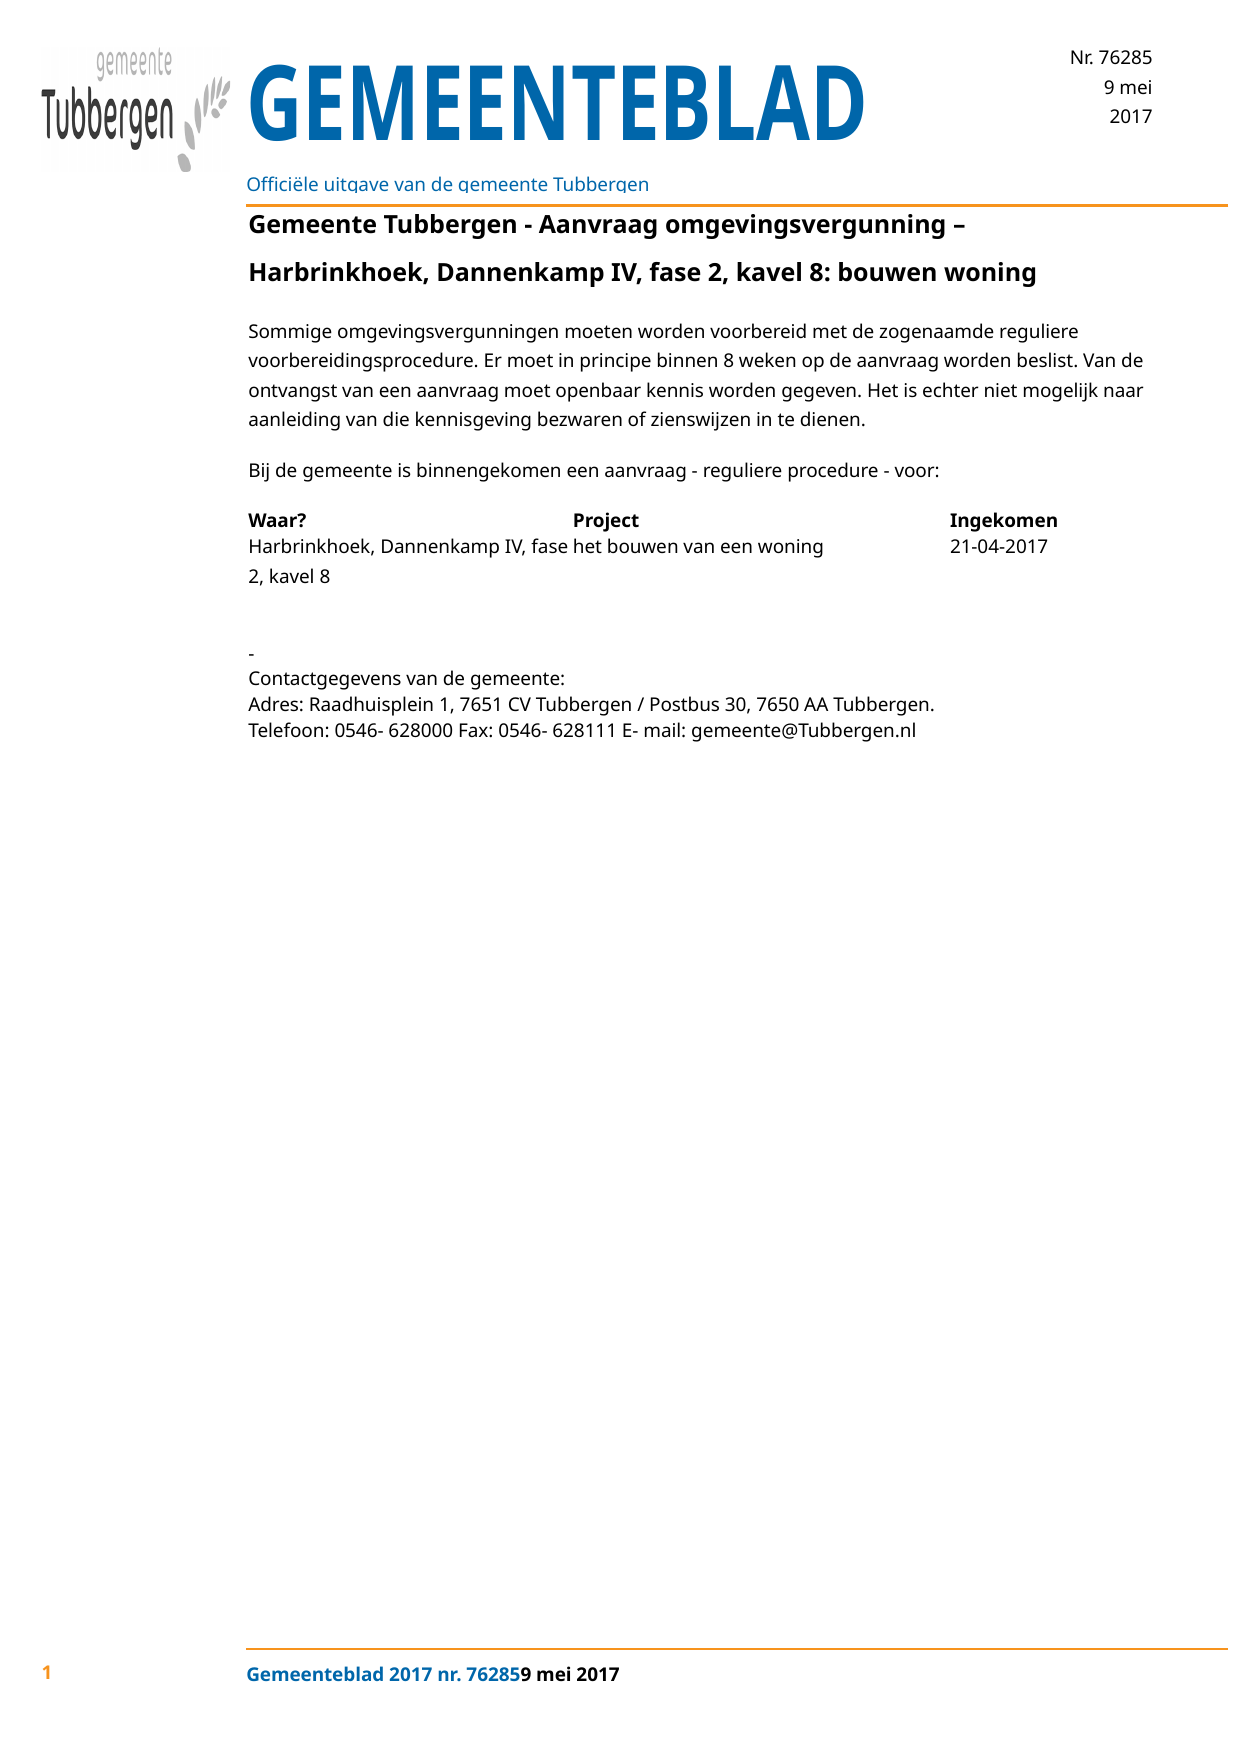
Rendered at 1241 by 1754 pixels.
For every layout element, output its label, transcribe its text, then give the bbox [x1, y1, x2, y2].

table_header Waar? [248, 508, 573, 533]
table_cell 21-04-2017 [950, 533, 1152, 589]
text - [248, 640, 1152, 665]
text Adres: Raadhuisplein 1, 7651 CV Tubbergen / Postbus 30, 7650 AA Tubbergen. [248, 691, 1152, 717]
table_header Project [573, 508, 950, 533]
text Contactgegevens van de gemeente: [248, 665, 1152, 691]
table_header Ingekomen [950, 508, 1152, 533]
text Gemeente Tubbergen - Aanvraag omgevingsvergunning – Harbrinkhoek, Dannenkamp IV, fase 2, kavel 8: bouwen woning [248, 207, 1152, 288]
table_cell het bouwen van een woning [573, 533, 950, 589]
text Bij de gemeente is binnengekomen een aanvraag - reguliere procedure - voor: [248, 457, 1152, 483]
table_cell Harbrinkhoek, Dannenkamp IV, fase 2, kavel 8 [248, 533, 573, 589]
text Telefoon: 0546- 628000 Fax: 0546- 628111 E- mail: gemeente@Tubbergen.nl [248, 717, 1152, 743]
picture [41, 47, 231, 172]
text Sommige omgevingsvergunningen moeten worden voorbereid met de zogenaamde reguliere voorbereidingsprocedure. Er moet in principe binnen 8 weken op de aanvraag worden beslist. Van de ontvangst van een aanvraag moet openbaar kennis worden gegeven. Het is echter niet mogelijk naar aanleiding van die kennisgeving bezwaren of zienswijzen in te dienen. [248, 318, 1152, 432]
